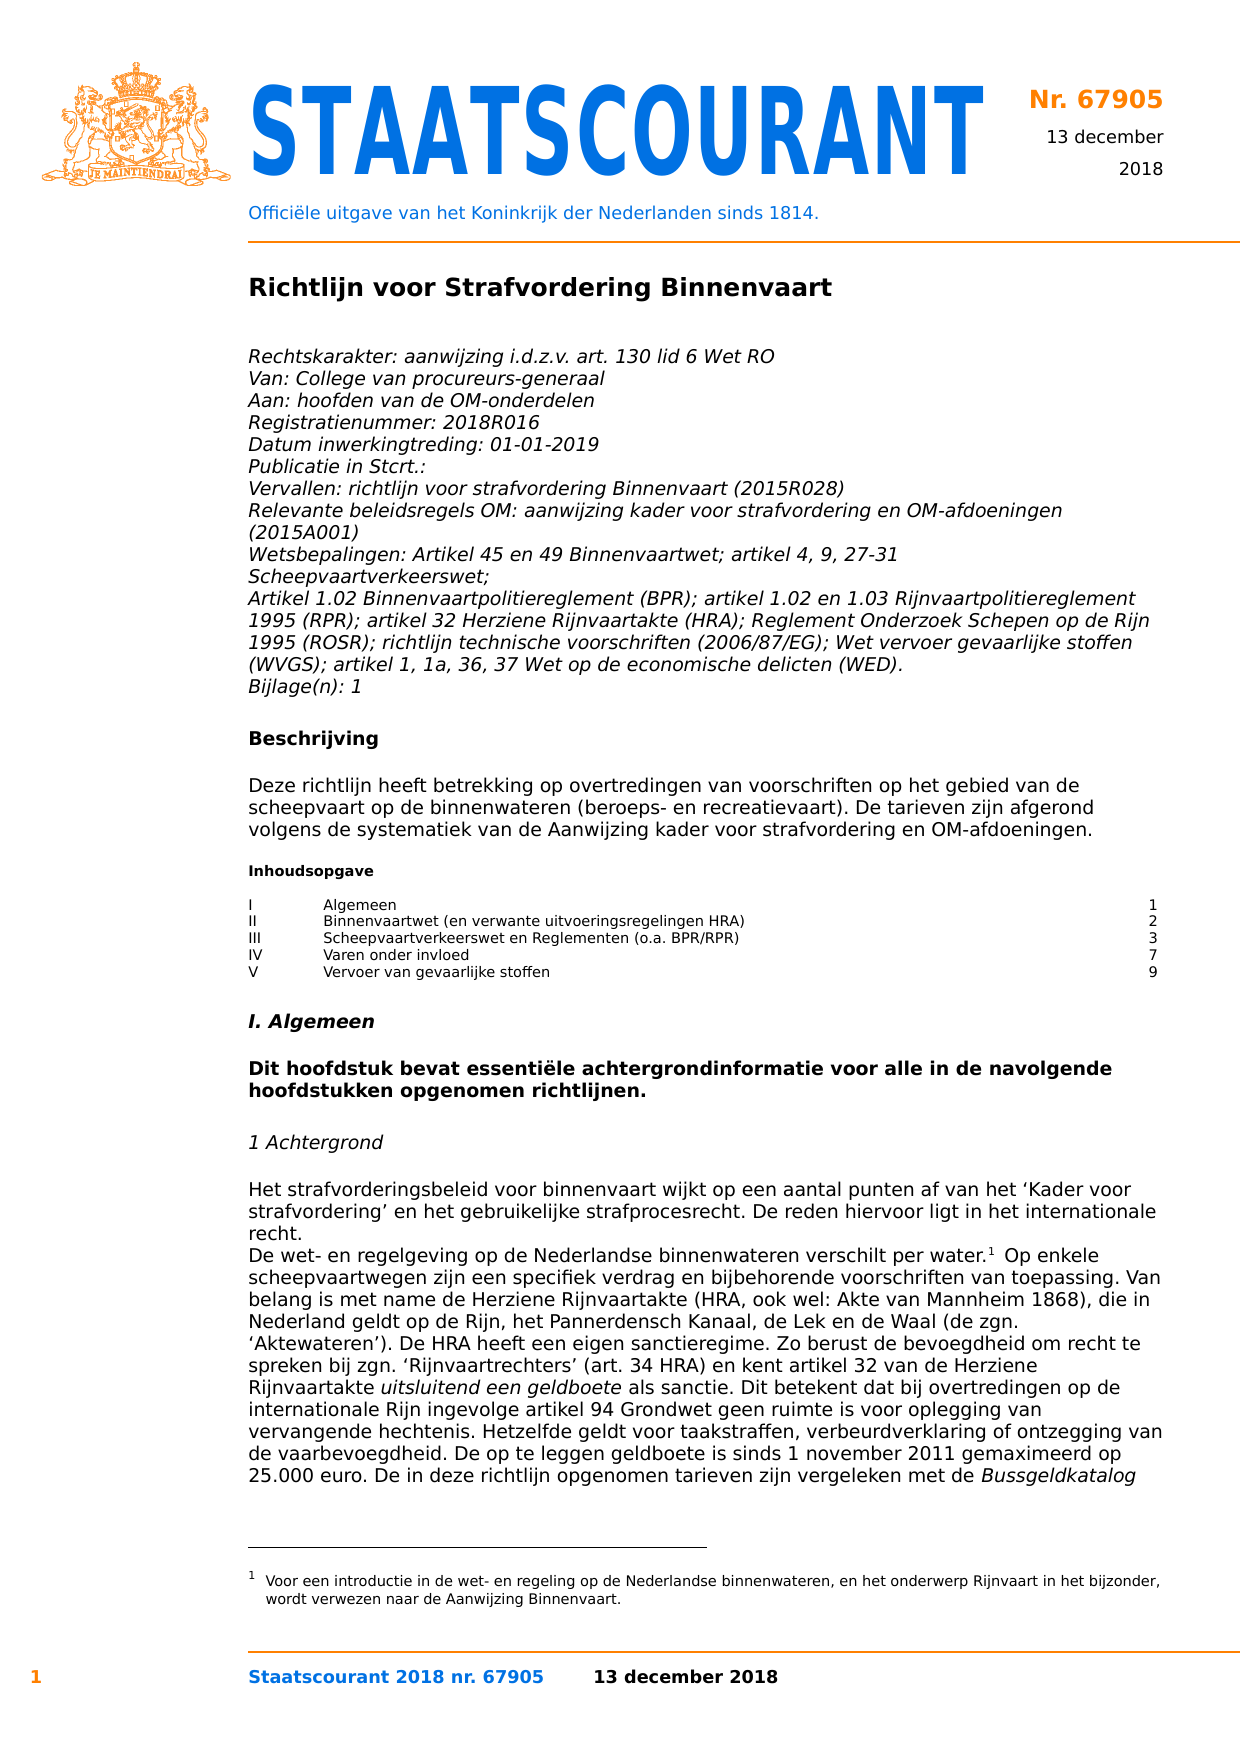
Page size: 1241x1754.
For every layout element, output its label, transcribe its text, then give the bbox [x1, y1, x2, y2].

text Dit hoofdstuk bevat essentiële achtergrondinformatie voor alle in de navolgende hoofdstukken opgenomen richtlijnen. [248, 1058, 1163, 1102]
table_cell IV [248, 947, 317, 964]
table_cell 13 december [998, 121, 1240, 153]
subtitle Beschrijving [248, 728, 1163, 749]
table_cell Vervoer van gevaarlijke stoffen [317, 964, 1078, 981]
table_header STAATSCOURANT [248, 62, 998, 203]
table_cell I [248, 896, 317, 913]
text Vervallen: richtlijn voor strafvordering Binnenvaart (2015R028) [248, 478, 1163, 500]
table_cell 2 [1078, 913, 1163, 930]
text Rechtskarakter: aanwijzing i.d.z.v. art. 130 lid 6 Wet RO [248, 346, 1163, 368]
text Registratienummer: 2018R016 [248, 412, 1163, 434]
text Datum inwerkingtreding: 01-01-2019 [248, 434, 1163, 456]
text Deze richtlijn heeft betrekking op overtredingen van voorschriften op het gebied van de scheepvaart op de binnenwateren (beroeps- en recreatievaart). De tarieven zijn afgerond volgens de systematiek van de Aanwijzing kader voor strafvordering en OM-afdoeningen. [248, 774, 1163, 841]
table_cell Officiële uitgave van het Koninkrijk der Nederlanden sinds 1814. [248, 203, 1240, 241]
text Van: College van procureurs-generaal [248, 368, 1163, 390]
text Aan: hoofden van de OM-onderdelen [248, 390, 1163, 412]
table_cell 2018 [998, 153, 1240, 203]
table_cell [1078, 879, 1163, 896]
table_cell [317, 879, 1078, 896]
table_cell III [248, 930, 317, 947]
table_header [25, 62, 248, 241]
table_cell Scheepvaartverkeerswet en Reglementen (o.a. BPR/RPR) [317, 930, 1078, 947]
text Bijlage(n): 1 [248, 676, 1163, 698]
table_cell 3 [1078, 930, 1163, 947]
table_cell II [248, 913, 317, 930]
table_cell Binnenvaartwet (en verwante uitvoeringsregelingen HRA) [317, 913, 1078, 930]
text Relevante beleidsregels OM: aanwijzing kader voor strafvordering en OM-afdoeningen (2015A001) [248, 500, 1163, 544]
text Scheepvaartverkeerswet; [248, 566, 1163, 588]
subtitle Richtlijn voor Strafvordering Binnenvaart [248, 273, 1163, 302]
subtitle 1 Achtergrond [248, 1132, 1163, 1154]
table_header [1078, 863, 1163, 879]
table_cell 9 [1078, 964, 1163, 981]
text Voor een introductie in de wet- en regeling op de Nederlandse binnenwateren, en het onderwerp Rijnvaart in het bijzonder, wordt verwezen naar de Aanwijzing Binnenvaart. [248, 1569, 1163, 1608]
table_cell Varen onder invloed [317, 947, 1078, 964]
table_cell [248, 879, 317, 896]
text Artikel 1.02 Binnenvaartpolitiereglement (BPR); artikel 1.02 en 1.03 Rijnvaartpolitiereglement 1995 (RPR); artikel 32 Herziene Rijnvaartakte (HRA); Reglement Onderzoek Schepen op de Rijn 1995 (ROSR); richtlijn technische voorschriften (2006/87/EG); Wet vervoer gevaarlijke stoffen (WVGS); artikel 1, 1a, 36, 37 Wet op de economische delicten (WED). [248, 588, 1163, 676]
table_header Inhoudsopgave [248, 863, 1078, 879]
table_cell Algemeen [317, 896, 1078, 913]
table_header Nr. 67905 [998, 62, 1240, 121]
text Het strafvorderingsbeleid voor binnenvaart wijkt op een aantal punten af van het ‘Kader voor strafvordering’ en het gebruikelijke strafprocesrecht. De reden hiervoor ligt in het internationale recht. [248, 1179, 1163, 1245]
table_cell V [248, 964, 317, 981]
table_cell 7 [1078, 947, 1163, 964]
picture [41, 62, 231, 186]
subtitle I. Algemeen [248, 1011, 1163, 1033]
table_cell 1 [1078, 896, 1163, 913]
text Publicatie in Stcrt.: [248, 456, 1163, 478]
text Wetsbepalingen: Artikel 45 en 49 Binnenvaartwet; artikel 4, 9, 27-31 [248, 544, 1163, 566]
text De wet- en regelgeving op de Nederlandse binnenwateren verschilt per water. Op enkele scheepvaartwegen zijn een specifiek verdrag en bijbehorende voorschriften van toepassing. Van belang is met name de Herziene Rijnvaartakte (HRA, ook wel: Akte van Mannheim 1868), die in Nederland geldt op de Rijn, het Pannerdensch Kanaal, de Lek en de Waal (de zgn. ‘Aktewateren’). De HRA heeft een eigen sanctieregime. Zo berust de bevoegdheid om recht te spreken bij zgn. ‘Rijnvaartrechters’ (art. 34 HRA) en kent artikel 32 van de Herziene Rijnvaartakte uitsluitend een geldboete als sanctie. Dit betekent dat bij overtredingen op de internationale Rijn ingevolge artikel 94 Grondwet geen ruimte is voor oplegging van vervangende hechtenis. Hetzelfde geldt voor taakstraffen, verbeurdverklaring of ontzegging van de vaarbevoegdheid. De op te leggen geldboete is sinds 1 november 2011 gemaximeerd op 25.000 euro. De in deze richtlijn opgenomen tarieven zijn vergeleken met de Bussgeldkatalog [248, 1245, 1163, 1487]
